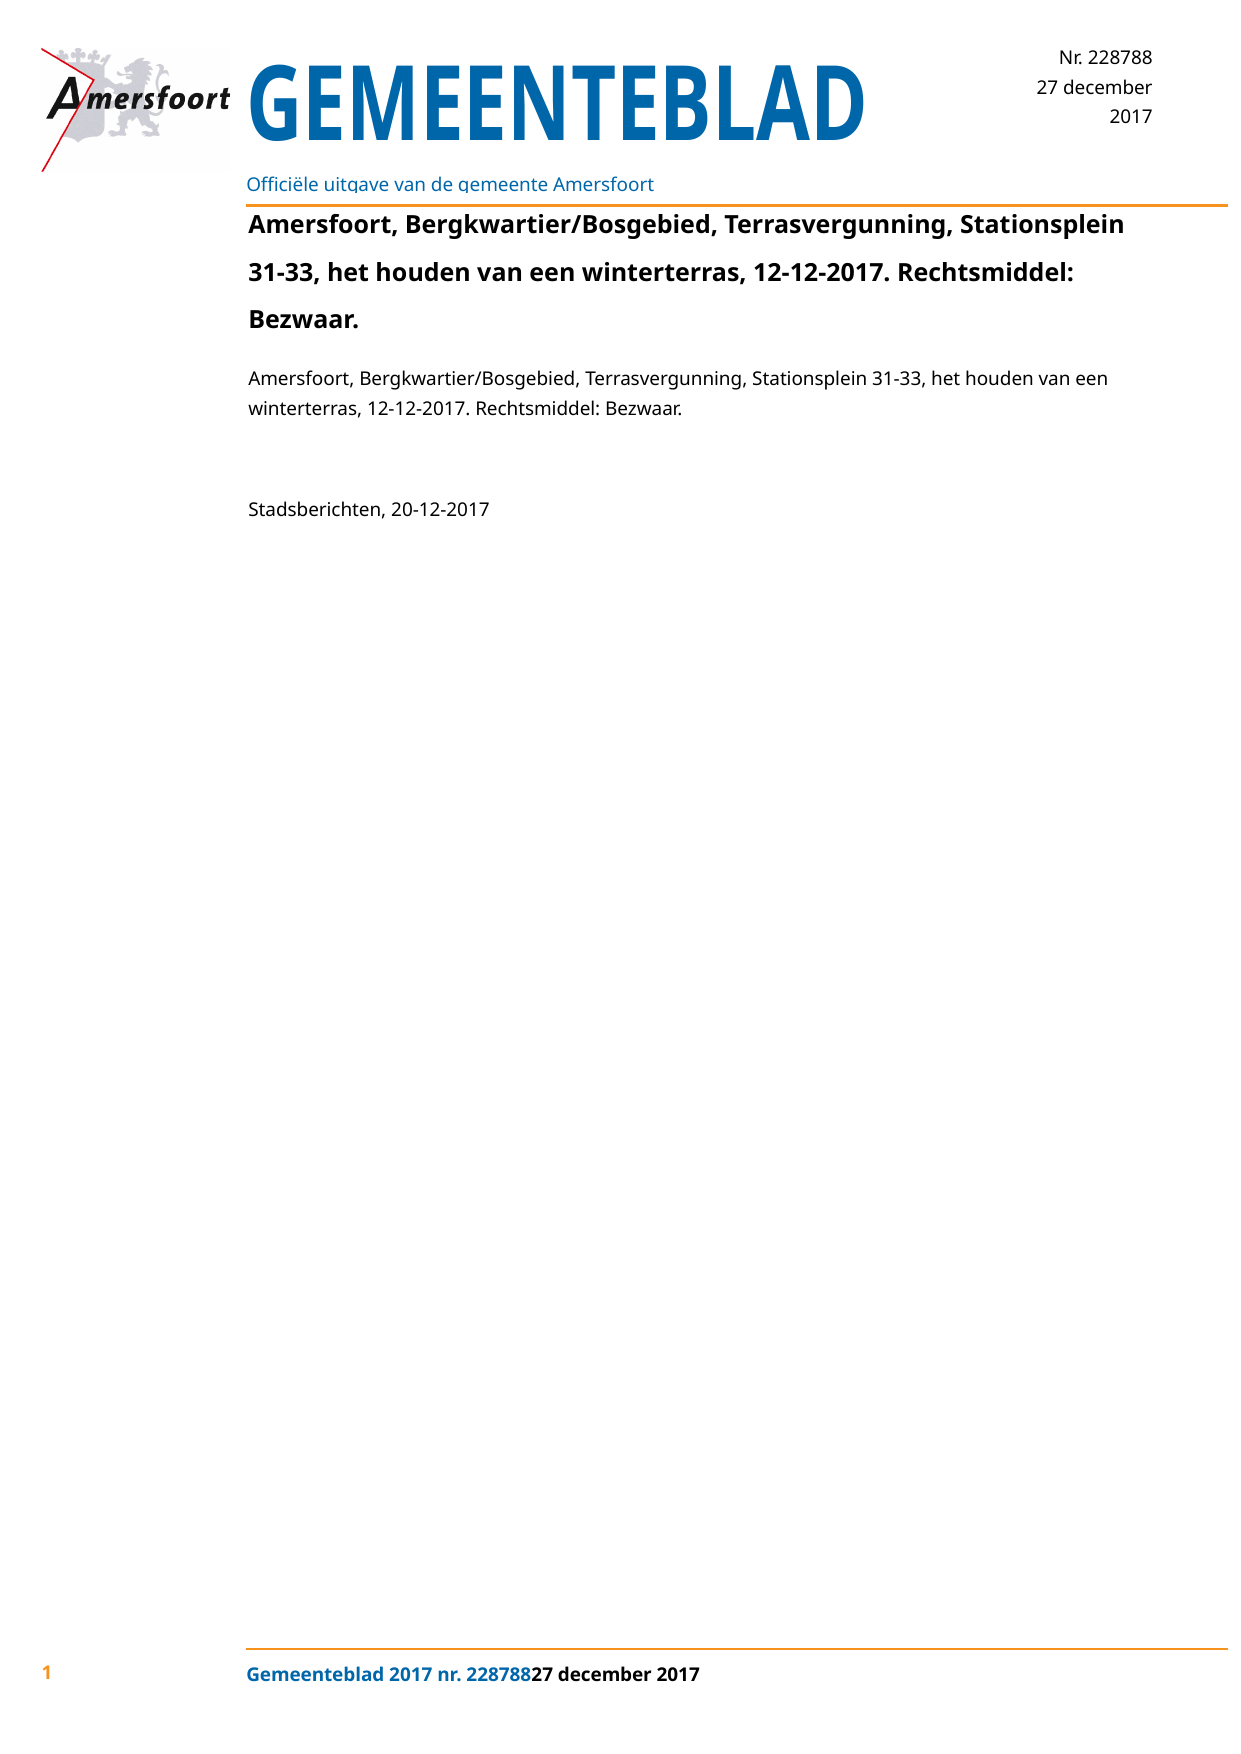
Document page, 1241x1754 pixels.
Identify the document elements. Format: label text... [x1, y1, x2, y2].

text Amersfoort, Bergkwartier/Bosgebied, Terrasvergunning, Stationsplein 31-33, het houden van een winterterras, 12-12-2017. Rechtsmiddel: Bezwaar. [248, 207, 1152, 336]
text Stadsberichten, 20-12-2017 [248, 496, 1152, 522]
text Amersfoort, Bergkwartier/Bosgebied, Terrasvergunning, Stationsplein 31-33, het houden van een winterterras, 12-12-2017. Rechtsmiddel: Bezwaar. [248, 366, 1152, 421]
picture [41, 47, 231, 172]
